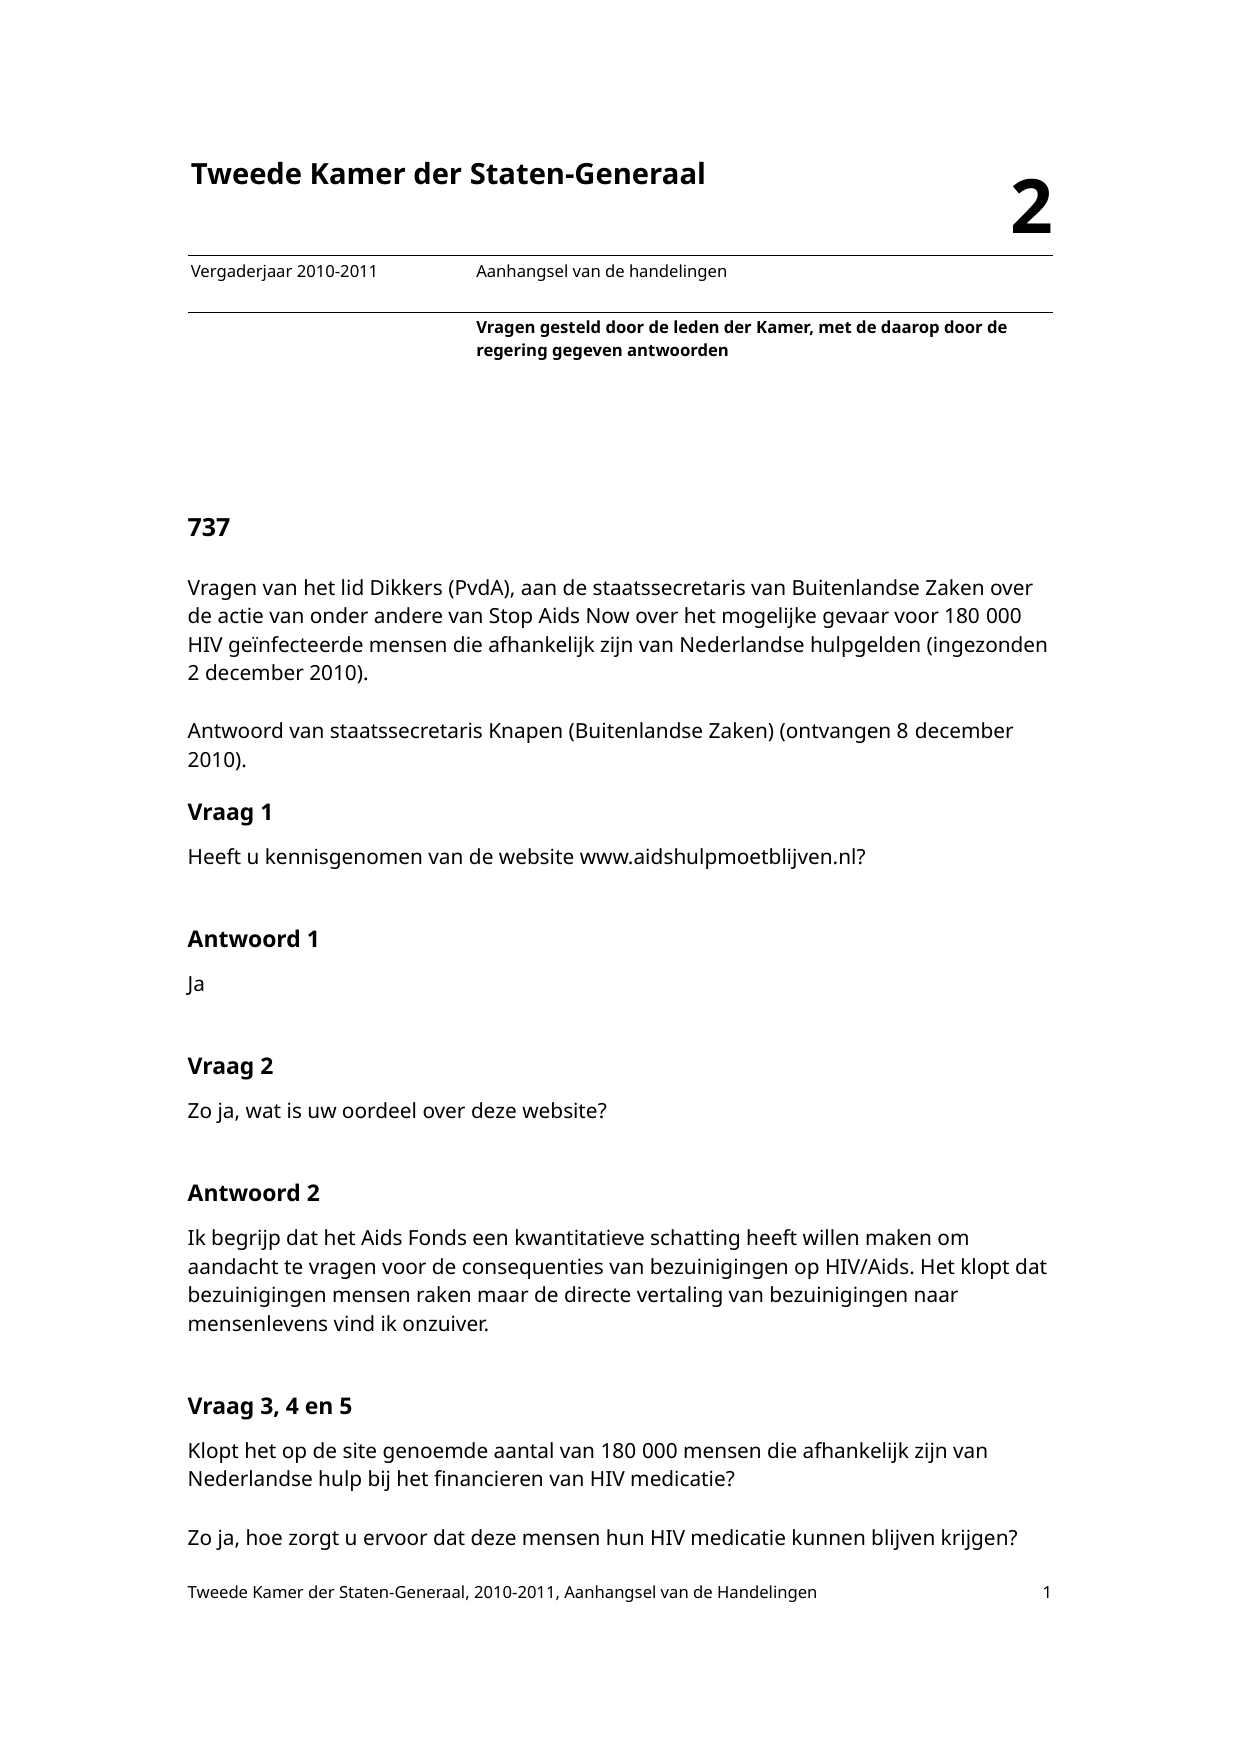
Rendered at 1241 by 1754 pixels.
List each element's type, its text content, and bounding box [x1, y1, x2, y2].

subtitle Antwoord 1 [187, 923, 1053, 954]
text Heeft u kennisgenomen van de website www.aidshulpmoetblijven.nl? [187, 842, 1053, 870]
text Ja [187, 969, 1053, 997]
subtitle Vraag 1 [187, 796, 1053, 827]
table_header Tweede Kamer der Staten-Generaal [188, 150, 879, 255]
subtitle Vraag 3, 4 en 5 [187, 1390, 1053, 1421]
table_cell [188, 313, 473, 361]
text Antwoord van staatssecretaris Knapen (Buitenlandse Zaken) (ontvangen 8 december 2010). [187, 716, 1053, 773]
table_cell Vragen gesteld door de leden der Kamer, met de daarop door de regering gegeven antwoorden [473, 313, 1053, 361]
text Ik begrijp dat het Aids Fonds een kwantitatieve schatting heeft willen maken om aandacht te vragen voor de consequenties van bezuinigingen op HIV/Aids. Het klopt dat bezuinigingen mensen raken maar de directe vertaling van bezuinigingen naar mensenlevens vind ik onzuiver. [187, 1223, 1053, 1337]
text Vragen van het lid Dikkers (PvdA), aan de staatssecretaris van Buitenlandse Zaken over de actie van onder andere van Stop Aids Now over het mogelijke gevaar voor 180 000 HIV geïnfecteerde mensen die afhankelijk zijn van Nederlandse hulpgelden (ingezonden 2 december 2010). [187, 573, 1053, 687]
text Zo ja, hoe zorgt u ervoor dat deze mensen hun HIV medicatie kunnen blijven krijgen? [187, 1523, 1053, 1551]
subtitle Vraag 2 [187, 1050, 1053, 1081]
table_cell Aanhangsel van de handelingen [473, 256, 1053, 312]
table_cell Vergaderjaar 2010-2011 [188, 256, 473, 312]
text Klopt het op de site genoemde aantal van 180 000 mensen die afhankelijk zijn van Nederlandse hulp bij het financieren van HIV medicatie? [187, 1436, 1053, 1493]
text Zo ja, wat is uw oordeel over deze website? [187, 1096, 1053, 1125]
subtitle Antwoord 2 [187, 1177, 1053, 1208]
text 737 [187, 509, 1053, 543]
table_header 2 [880, 150, 1053, 255]
